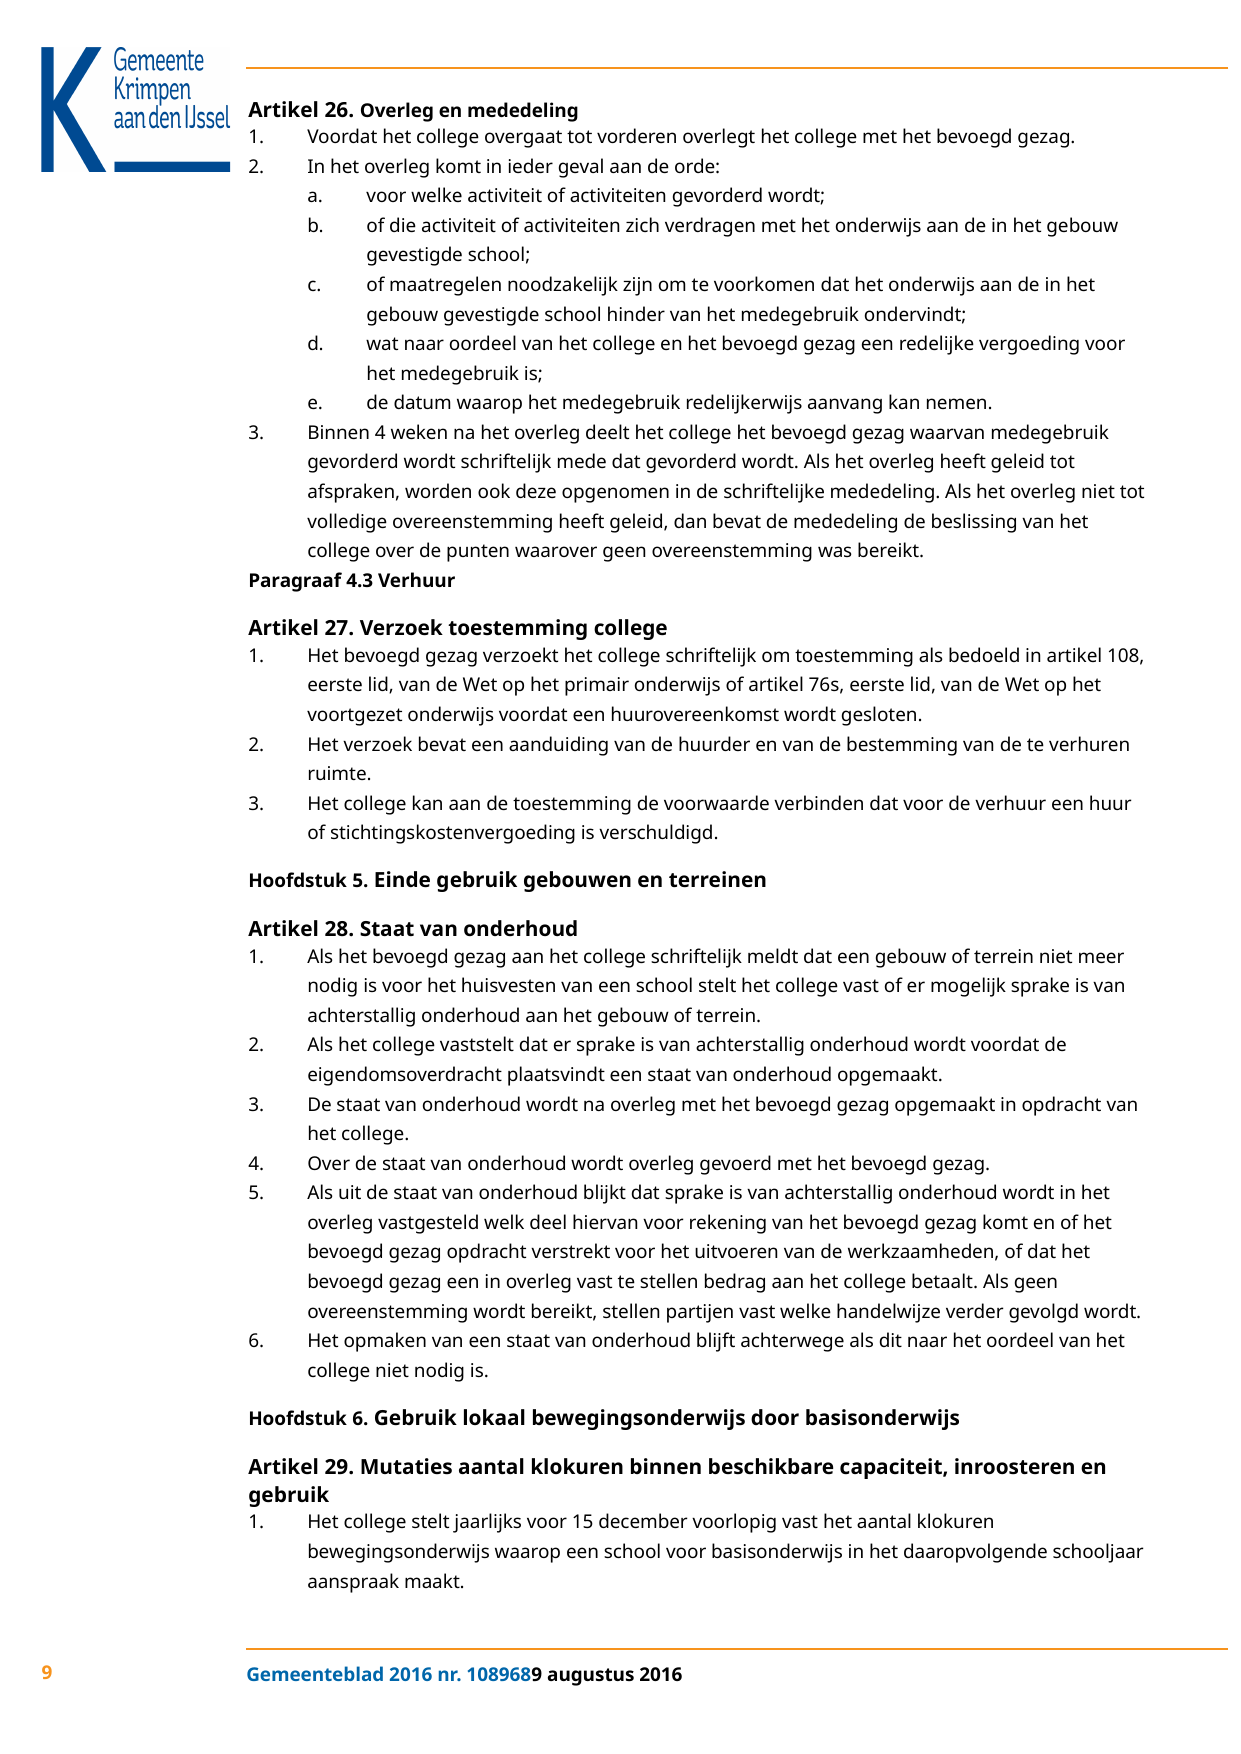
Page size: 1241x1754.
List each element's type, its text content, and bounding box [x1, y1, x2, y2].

list Het bevoegd gezag verzoekt het college schriftelijk om toestemming als bedoeld in artikel 108, eerste lid, van de Wet op het primair onderwijs of artikel 76s, eerste lid, van de Wet op het voortgezet onderwijs voordat een huurovereenkomst wordt gesloten. [248, 642, 1152, 727]
text Hoofdstuk 6. Gebruik lokaal bewegingsonderwijs door basisonderwijs [248, 1403, 1152, 1431]
list wat naar oordeel van het college en het bevoegd gezag een redelijke vergoeding voor het medegebruik is; [307, 330, 1152, 386]
list Binnen 4 weken na het overleg deelt het college het bevoegd gezag waarvan medegebruik gevorderd wordt schriftelijk mede dat gevorderd wordt. Als het overleg heeft geleid tot afspraken, worden ook deze opgenomen in de schriftelijke mededeling. Als het overleg niet tot volledige overeenstemming heeft geleid, dan bevat de mededeling de beslissing van het college over de punten waarover geen overeenstemming was bereikt. [248, 419, 1152, 563]
list Als het college vaststelt dat er sprake is van achterstallig onderhoud wordt voordat de eigendomsoverdracht plaatsvindt een staat van onderhoud opgemaakt. [248, 1032, 1152, 1087]
text Artikel 28. Staat van onderhoud [248, 914, 1152, 943]
list In het overleg komt in ieder geval aan de orde: [248, 153, 1152, 178]
list de datum waarop het medegebruik redelijkerwijs aanvang kan nemen. [307, 389, 1152, 415]
list Het verzoek bevat een aanduiding van de huurder en van de bestemming van de te verhuren ruimte. [248, 731, 1152, 786]
list Het college stelt jaarlijks voor 15 december voorlopig vast het aantal klokuren bewegingsonderwijs waarop een school voor basisonderwijs in het daaropvolgende schooljaar aanspraak maakt. [248, 1509, 1152, 1594]
text Artikel 26. Overleg en mededeling [248, 95, 1152, 123]
list voor welke activiteit of activiteiten gevorderd wordt; [307, 182, 1152, 208]
list Het college kan aan de toestemming de voorwaarde verbinden dat voor de verhuur een huur of stichtingskostenvergoeding is verschuldigd. [248, 790, 1152, 845]
text Paragraaf 4.3 Verhuur [248, 567, 1152, 593]
text Hoofdstuk 5. Einde gebruik gebouwen en terreinen [248, 865, 1152, 893]
list Voordat het college overgaat tot vorderen overlegt het college met het bevoegd gezag. [248, 123, 1152, 149]
picture [41, 47, 231, 172]
list Als uit de staat van onderhoud blijkt dat sprake is van achterstallig onderhoud wordt in het overleg vastgesteld welk deel hiervan voor rekening van het bevoegd gezag komt en of het bevoegd gezag opdracht verstrekt voor het uitvoeren van de werkzaamheden, of dat het bevoegd gezag een in overleg vast te stellen bedrag aan het college betaalt. Als geen overeenstemming wordt bereikt, stellen partijen vast welke handelwijze verder gevolgd wordt. [248, 1179, 1152, 1323]
list Het opmaken van een staat van onderhoud blijft achterwege als dit naar het oordeel van het college niet nodig is. [248, 1327, 1152, 1383]
text Artikel 29. Mutaties aantal klokuren binnen beschikbare capaciteit, inroosteren en gebruik [248, 1452, 1152, 1509]
list Als het bevoegd gezag aan het college schriftelijk meldt dat een gebouw of terrein niet meer nodig is voor het huisvesten van een school stelt het college vast of er mogelijk sprake is van achterstallig onderhoud aan het gebouw of terrein. [248, 943, 1152, 1028]
text Artikel 27. Verzoek toestemming college [248, 613, 1152, 642]
list of maatregelen noodzakelijk zijn om te voorkomen dat het onderwijs aan de in het gebouw gevestigde school hinder van het medegebruik ondervindt; [307, 271, 1152, 326]
list Over de staat van onderhoud wordt overleg gevoerd met het bevoegd gezag. [248, 1150, 1152, 1176]
list De staat van onderhoud wordt na overleg met het bevoegd gezag opgemaakt in opdracht van het college. [248, 1091, 1152, 1146]
list of die activiteit of activiteiten zich verdragen met het onderwijs aan de in het gebouw gevestigde school; [307, 212, 1152, 267]
